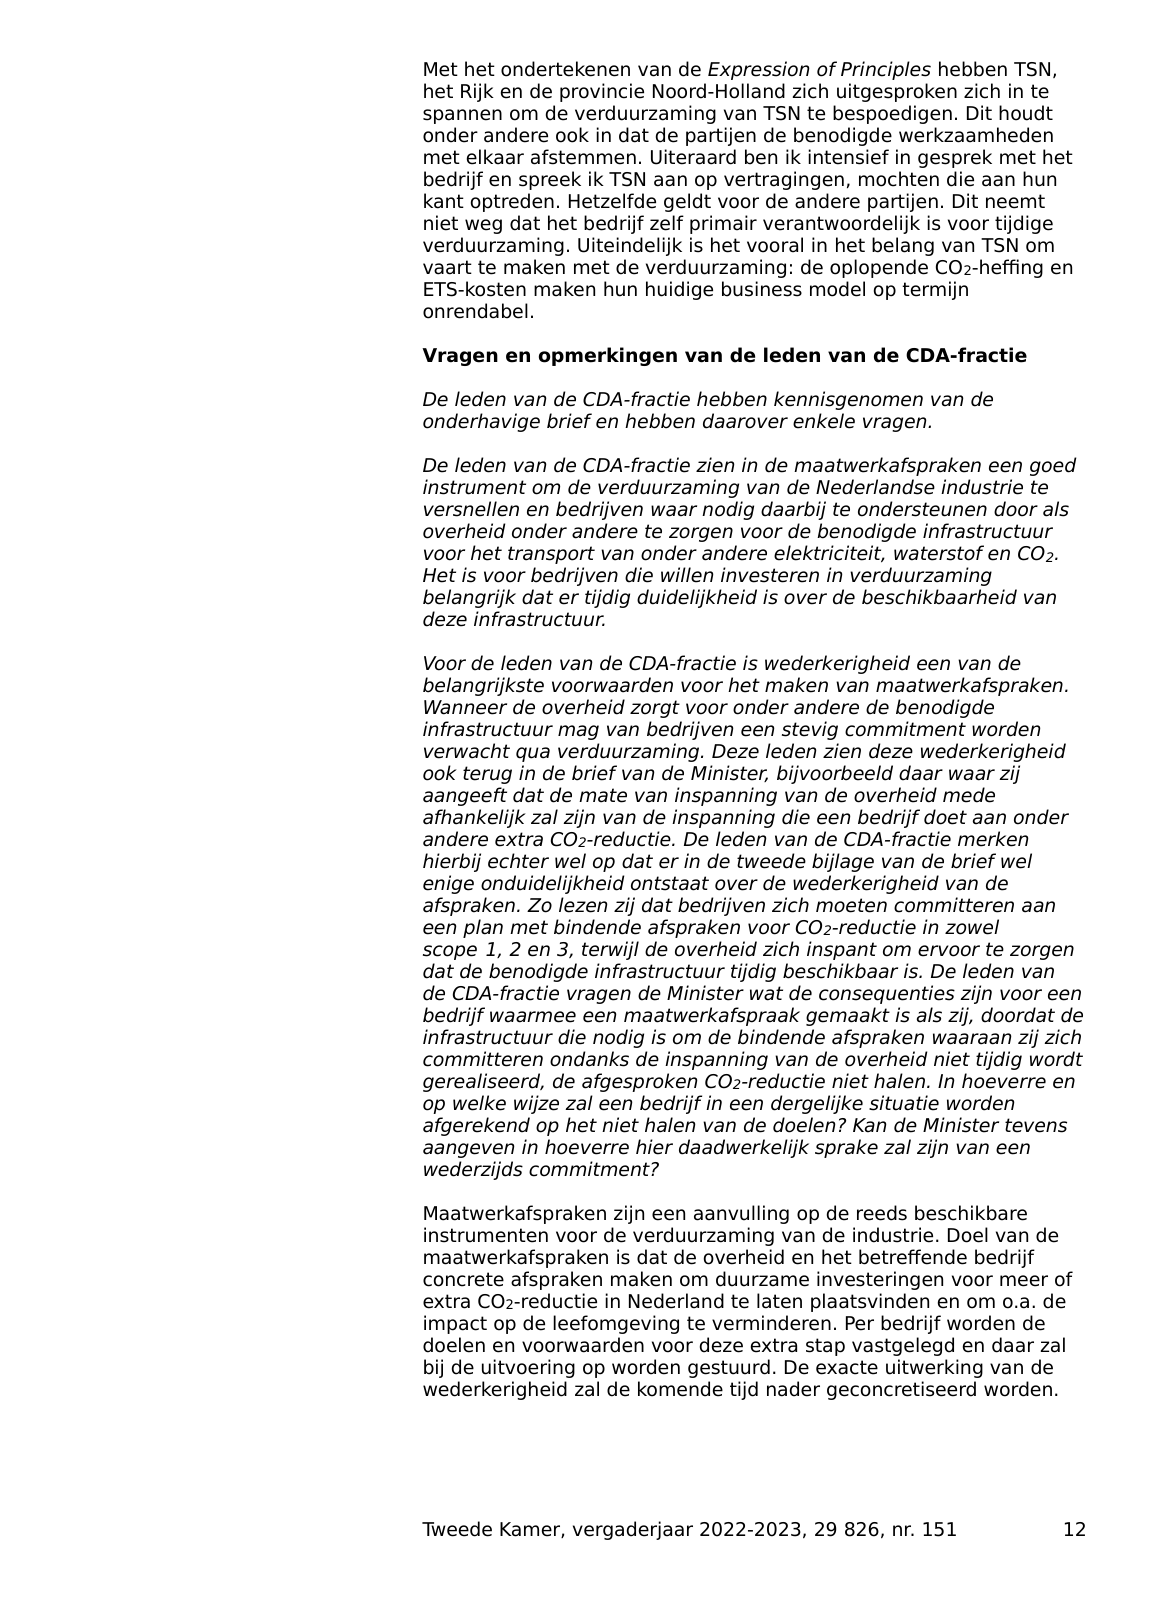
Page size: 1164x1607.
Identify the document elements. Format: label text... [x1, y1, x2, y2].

text Met het ondertekenen van de Expression of Principles hebben TSN, het Rijk en de provincie Noord-Holland zich uitgesproken zich in te spannen om de verduurzaming van TSN te bespoedigen. Dit houdt onder andere ook in dat de partijen de benodigde werkzaamheden met elkaar afstemmen. Uiteraard ben ik intensief in gesprek met het bedrijf en spreek ik TSN aan op vertragingen, mochten die aan hun kant optreden. Hetzelfde geldt voor de andere partijen. Dit neemt niet weg dat het bedrijf zelf primair verantwoordelijk is voor tijdige verduurzaming. Uiteindelijk is het vooral in het belang van TSN om vaart te maken met de verduurzaming: de oplopende CO2-heffing en ETS-kosten maken hun huidige business model op termijn onrendabel. [422, 59, 1087, 323]
text De leden van de CDA-fractie hebben kennisgenomen van de onderhavige brief en hebben daarover enkele vragen. [422, 389, 1087, 433]
text Voor de leden van de CDA-fractie is wederkerigheid een van de belangrijkste voorwaarden voor het maken van maatwerkafspraken. Wanneer de overheid zorgt voor onder andere de benodigde infrastructuur mag van bedrijven een stevig commitment worden verwacht qua verduurzaming. Deze leden zien deze wederkerigheid ook terug in de brief van de Minister, bijvoorbeeld daar waar zij aangeeft dat de mate van inspanning van de overheid mede afhankelijk zal zijn van de inspanning die een bedrijf doet aan onder andere extra CO2-reductie. De leden van de CDA-fractie merken hierbij echter wel op dat er in de tweede bijlage van de brief wel enige onduidelijkheid ontstaat over de wederkerigheid van de afspraken. Zo lezen zij dat bedrijven zich moeten committeren aan een plan met bindende afspraken voor CO2-reductie in zowel scope 1, 2 en 3, terwijl de overheid zich inspant om ervoor te zorgen dat de benodigde infrastructuur tijdig beschikbaar is. De leden van de CDA-fractie vragen de Minister wat de consequenties zijn voor een bedrijf waarmee een maatwerkafspraak gemaakt is als zij, doordat de infrastructuur die nodig is om de bindende afspraken waaraan zij zich committeren ondanks de inspanning van de overheid niet tijdig wordt gerealiseerd, de afgesproken CO2-reductie niet halen. In hoeverre en op welke wijze zal een bedrijf in een dergelijke situatie worden afgerekend op het niet halen van de doelen? Kan de Minister tevens aangeven in hoeverre hier daadwerkelijk sprake zal zijn van een wederzijds commitment? [422, 653, 1087, 1181]
text Maatwerkafspraken zijn een aanvulling op de reeds beschikbare instrumenten voor de verduurzaming van de industrie. Doel van de maatwerkafspraken is dat de overheid en het betreffende bedrijf concrete afspraken maken om duurzame investeringen voor meer of extra CO2-reductie in Nederland te laten plaatsvinden en om o.a. de impact op de leefomgeving te verminderen. Per bedrijf worden de doelen en voorwaarden voor deze extra stap vastgelegd en daar zal bij de uitvoering op worden gestuurd. De exacte uitwerking van de wederkerigheid zal de komende tijd nader geconcretiseerd worden. [422, 1203, 1087, 1401]
subtitle Vragen en opmerkingen van de leden van de CDA-fractie [422, 345, 1087, 367]
text De leden van de CDA-fractie zien in de maatwerkafspraken een goed instrument om de verduurzaming van de Nederlandse industrie te versnellen en bedrijven waar nodig daarbij te ondersteunen door als overheid onder andere te zorgen voor de benodigde infrastructuur voor het transport van onder andere elektriciteit, waterstof en CO2. Het is voor bedrijven die willen investeren in verduurzaming belangrijk dat er tijdig duidelijkheid is over de beschikbaarheid van deze infrastructuur. [422, 455, 1087, 631]
